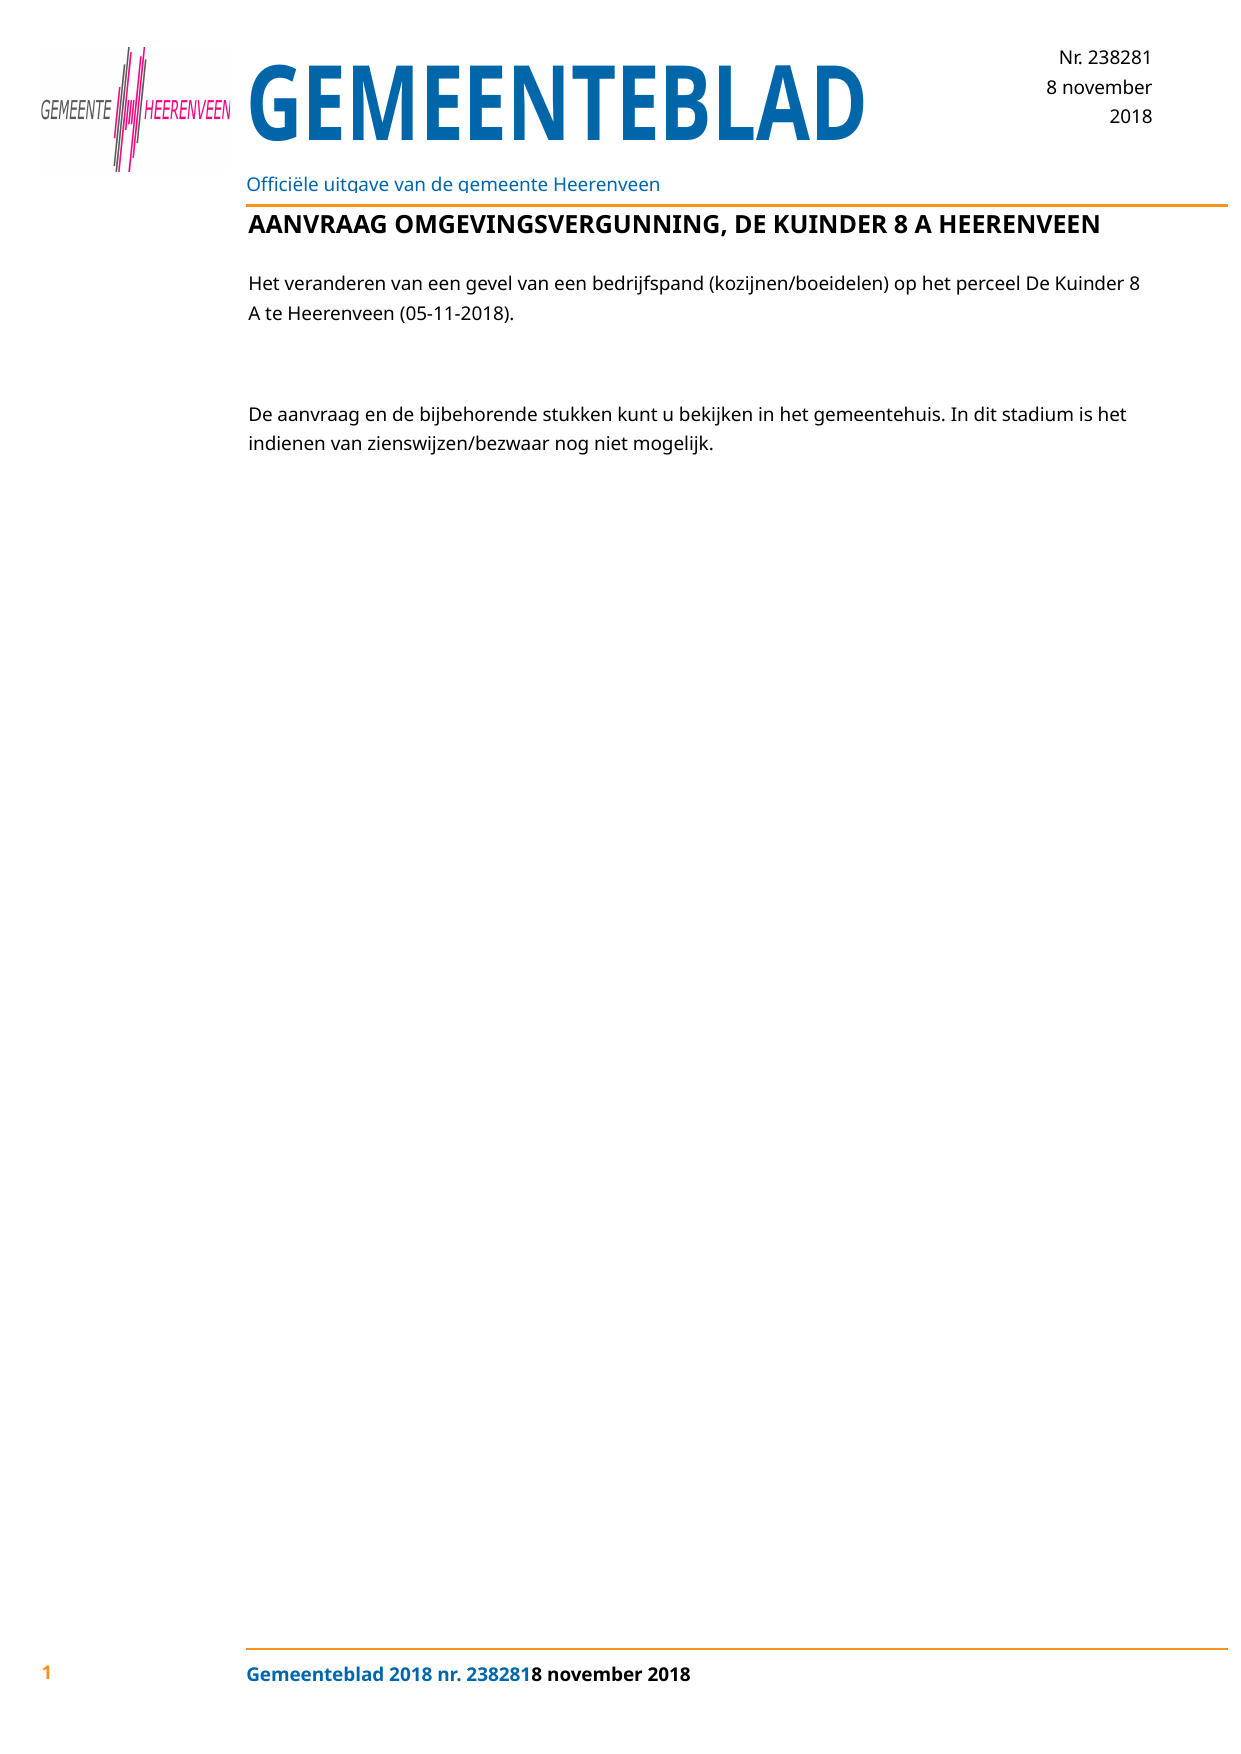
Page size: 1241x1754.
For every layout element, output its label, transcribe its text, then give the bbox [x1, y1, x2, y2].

text Het veranderen van een gevel van een bedrijfspand (kozijnen/boeidelen) op het perceel De Kuinder 8 A te Heerenveen (05-11-2018). [248, 270, 1152, 326]
text AANVRAAG OMGEVINGSVERGUNNING, DE KUINDER 8 A HEERENVEEN [248, 207, 1152, 241]
picture [41, 47, 231, 172]
text De aanvraag en de bijbehorende stukken kunt u bekijken in het gemeentehuis. In dit stadium is het indienen van zienswijzen/bezwaar nog niet mogelijk. [248, 401, 1152, 456]
